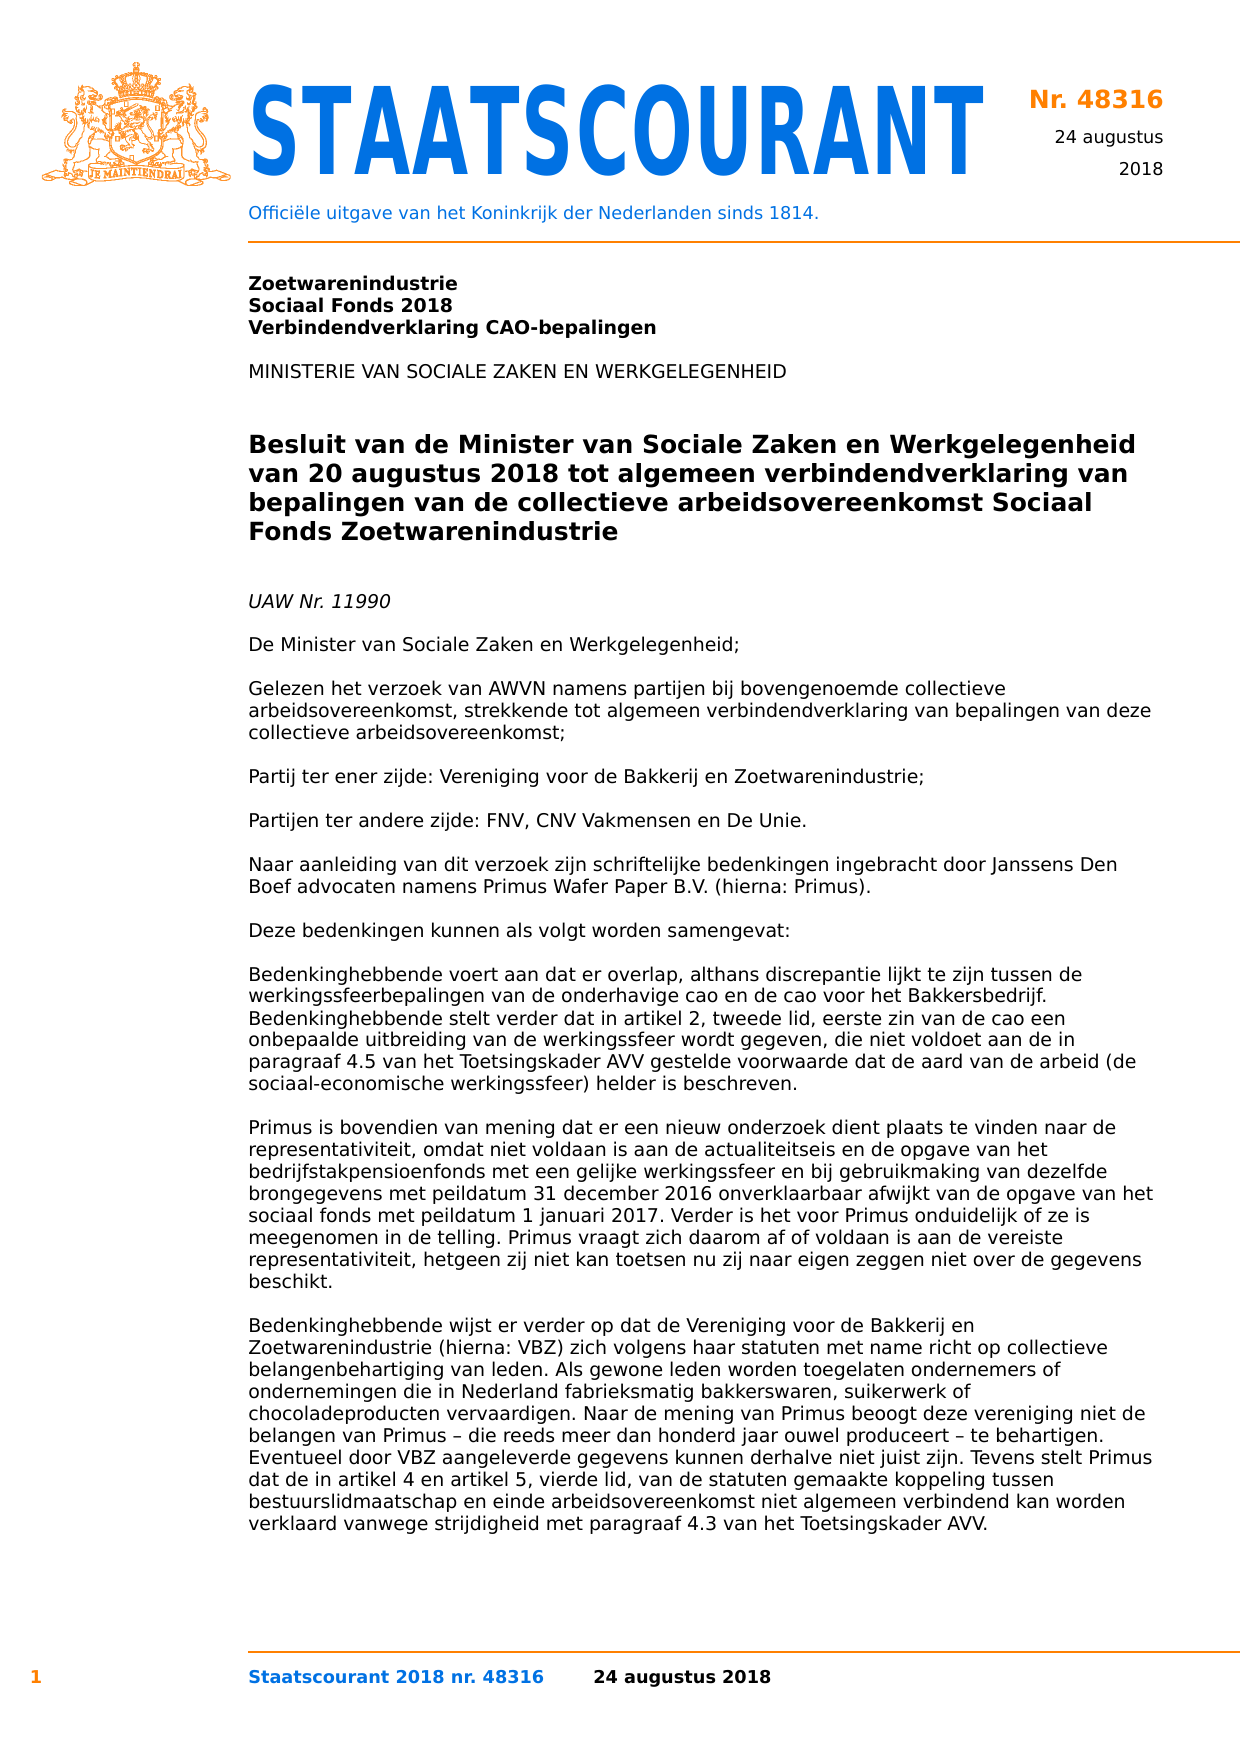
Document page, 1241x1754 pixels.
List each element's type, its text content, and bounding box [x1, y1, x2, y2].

text Naar aanleiding van dit verzoek zijn schriftelijke bedenkingen ingebracht door Janssens Den Boef advocaten namens Primus Wafer Paper B.V. (hierna: Primus). [248, 854, 1163, 898]
text Gelezen het verzoek van AWVN namens partijen bij bovengenoemde collectieve arbeidsovereenkomst, strekkende tot algemeen verbindendverklaring van bepalingen van deze collectieve arbeidsovereenkomst; [248, 678, 1163, 744]
table_cell 2018 [998, 153, 1240, 203]
text Partijen ter andere zijde: FNV, CNV Vakmensen en De Unie. [248, 810, 1163, 832]
text Partij ter ener zijde: Vereniging voor de Bakkerij en Zoetwarenindustrie; [248, 766, 1163, 788]
text Primus is bovendien van mening dat er een nieuw onderzoek dient plaats te vinden naar de representativiteit, omdat niet voldaan is aan de actualiteitseis en de opgave van het bedrijfstakpensioenfonds met een gelijke werkingssfeer en bij gebruikmaking van dezelfde brongegevens met peildatum 31 december 2016 onverklaarbaar afwijkt van de opgave van het sociaal fonds met peildatum 1 januari 2017. Verder is het voor Primus onduidelijk of ze is meegenomen in de telling. Primus vraagt zich daarom af of voldaan is aan de vereiste representativiteit, hetgeen zij niet kan toetsen nu zij naar eigen zeggen niet over de gegevens beschikt. [248, 1117, 1163, 1293]
table_cell 24 augustus [998, 121, 1240, 153]
text Bedenkinghebbende wijst er verder op dat de Vereniging voor de Bakkerij en Zoetwarenindustrie (hierna: VBZ) zich volgens haar statuten met name richt op collectieve belangenbehartiging van leden. Als gewone leden worden toegelaten ondernemers of ondernemingen die in Nederland fabrieksmatig bakkerswaren, suikerwerk of chocoladeproducten vervaardigen. Naar de mening van Primus beoogt deze vereniging niet de belangen van Primus – die reeds meer dan honderd jaar ouwel produceert – te behartigen. Eventueel door VBZ aangeleverde gegevens kunnen derhalve niet juist zijn. Tevens stelt Primus dat de in artikel 4 en artikel 5, vierde lid, van de statuten gemaakte koppeling tussen bestuurslidmaatschap en einde arbeidsovereenkomst niet algemeen verbindend kan worden verklaard vanwege strijdigheid met paragraaf 4.3 van het Toetsingskader AVV. [248, 1315, 1163, 1535]
text UAW Nr. 11990 [248, 591, 1163, 612]
text Sociaal Fonds 2018 [248, 295, 1163, 317]
table_cell Officiële uitgave van het Koninkrijk der Nederlanden sinds 1814. [248, 203, 1240, 241]
text Verbindendverklaring CAO-bepalingen [248, 317, 1163, 339]
table_header [25, 62, 248, 241]
picture [41, 62, 231, 186]
text Zoetwarenindustrie [248, 273, 1163, 295]
text Deze bedenkingen kunnen als volgt worden samengevat: [248, 919, 1163, 942]
table_header Nr. 48316 [998, 62, 1240, 121]
table_header STAATSCOURANT [248, 62, 998, 203]
text De Minister van Sociale Zaken en Werkgelegenheid; [248, 634, 1163, 656]
text MINISTERIE VAN SOCIALE ZAKEN EN WERKGELEGENHEID [248, 361, 1163, 383]
text Bedenkinghebbende voert aan dat er overlap, althans discrepantie lijkt te zijn tussen de werkingssfeerbepalingen van de onderhavige cao en de cao voor het Bakkersbedrijf. Bedenkinghebbende stelt verder dat in artikel 2, tweede lid, eerste zin van de cao een onbepaalde uitbreiding van de werkingssfeer wordt gegeven, die niet voldoet aan de in paragraaf 4.5 van het Toetsingskader AVV gestelde voorwaarde dat de aard van de arbeid (de sociaal-economische werkingssfeer) helder is beschreven. [248, 963, 1163, 1095]
subtitle Besluit van de Minister van Sociale Zaken en Werkgelegenheid van 20 augustus 2018 tot algemeen verbindendverklaring van bepalingen van de collectieve arbeidsovereenkomst Sociaal Fonds Zoetwarenindustrie [248, 430, 1163, 547]
